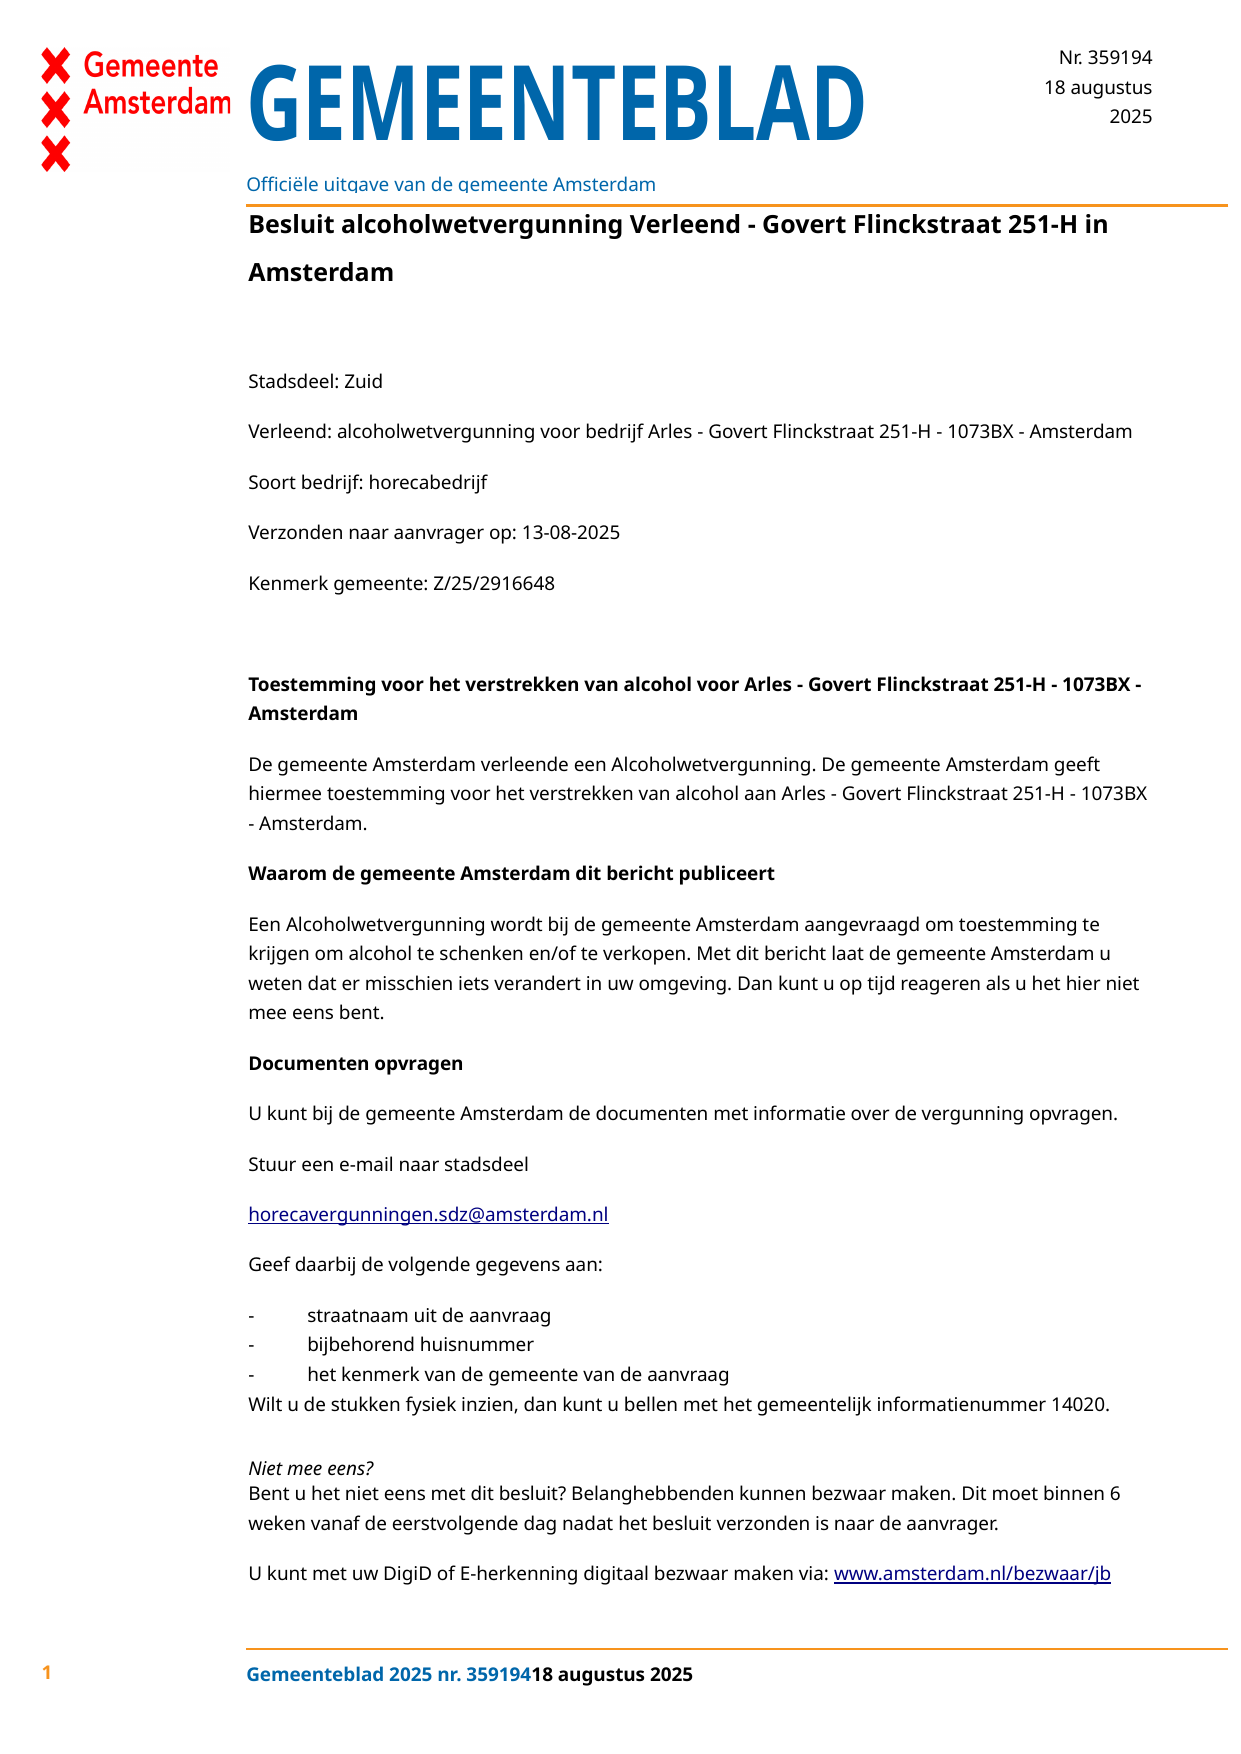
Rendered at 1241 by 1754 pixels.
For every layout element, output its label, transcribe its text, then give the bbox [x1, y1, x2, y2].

text horecavergunningen.sdz@amsterdam.nl [248, 1201, 1152, 1227]
text Bent u het niet eens met dit besluit? Belanghebbenden kunnen bezwaar maken. Dit moet binnen 6 weken vanaf de eerstvolgende dag nadat het besluit verzonden is naar de aanvrager. [248, 1481, 1152, 1536]
text Soort bedrijf: horecabedrijf [248, 469, 1152, 495]
picture [41, 47, 231, 172]
list straatnaam uit de aanvraag [248, 1302, 1152, 1328]
list het kenmerk van de gemeente van de aanvraag [248, 1361, 1152, 1387]
text Verleend: alcoholwetvergunning voor bedrijf Arles - Govert Flinckstraat 251-H - 1073BX - Amsterdam [248, 419, 1152, 444]
text Besluit alcoholwetvergunning Verleend - Govert Flinckstraat 251-H in Amsterdam [248, 207, 1152, 288]
text Waarom de gemeente Amsterdam dit bericht publiceert [248, 860, 1152, 886]
text Kenmerk gemeente: Z/25/2916648 [248, 570, 1152, 596]
text Wilt u de stukken fysiek inzien, dan kunt u bellen met het gemeentelijk informatienummer 14020. [248, 1391, 1152, 1417]
text Toestemming voor het verstrekken van alcohol voor Arles - Govert Flinckstraat 251-H - 1073BX - Amsterdam [248, 671, 1152, 726]
text De gemeente Amsterdam verleende een Alcoholwetvergunning. De gemeente Amsterdam geeft hiermee toestemming voor het verstrekken van alcohol aan Arles - Govert Flinckstraat 251-H - 1073BX - Amsterdam. [248, 751, 1152, 836]
text Niet mee eens? [248, 1455, 1152, 1481]
list bijbehorend huisnummer [248, 1332, 1152, 1357]
text Verzonden naar aanvrager op: 13-08-2025 [248, 519, 1152, 545]
text Documenten opvragen [248, 1050, 1152, 1076]
text Geef daarbij de volgende gegevens aan: [248, 1252, 1152, 1277]
text Een Alcoholwetvergunning wordt bij de gemeente Amsterdam aangevraagd om toestemming te krijgen om alcohol te schenken en/of te verkopen. Met dit bericht laat de gemeente Amsterdam u weten dat er misschien iets verandert in uw omgeving. Dan kunt u op tijd reageren als u het hier niet mee eens bent. [248, 911, 1152, 1025]
text Stuur een e-mail naar stadsdeel [248, 1151, 1152, 1177]
text U kunt bij de gemeente Amsterdam de documenten met informatie over de vergunning opvragen. [248, 1100, 1152, 1126]
text U kunt met uw DigiD of E-herkenning digitaal bezwaar maken via: www.amsterdam.nl/bezwaar/jb [248, 1561, 1152, 1586]
text Stadsdeel: Zuid [248, 368, 1152, 394]
